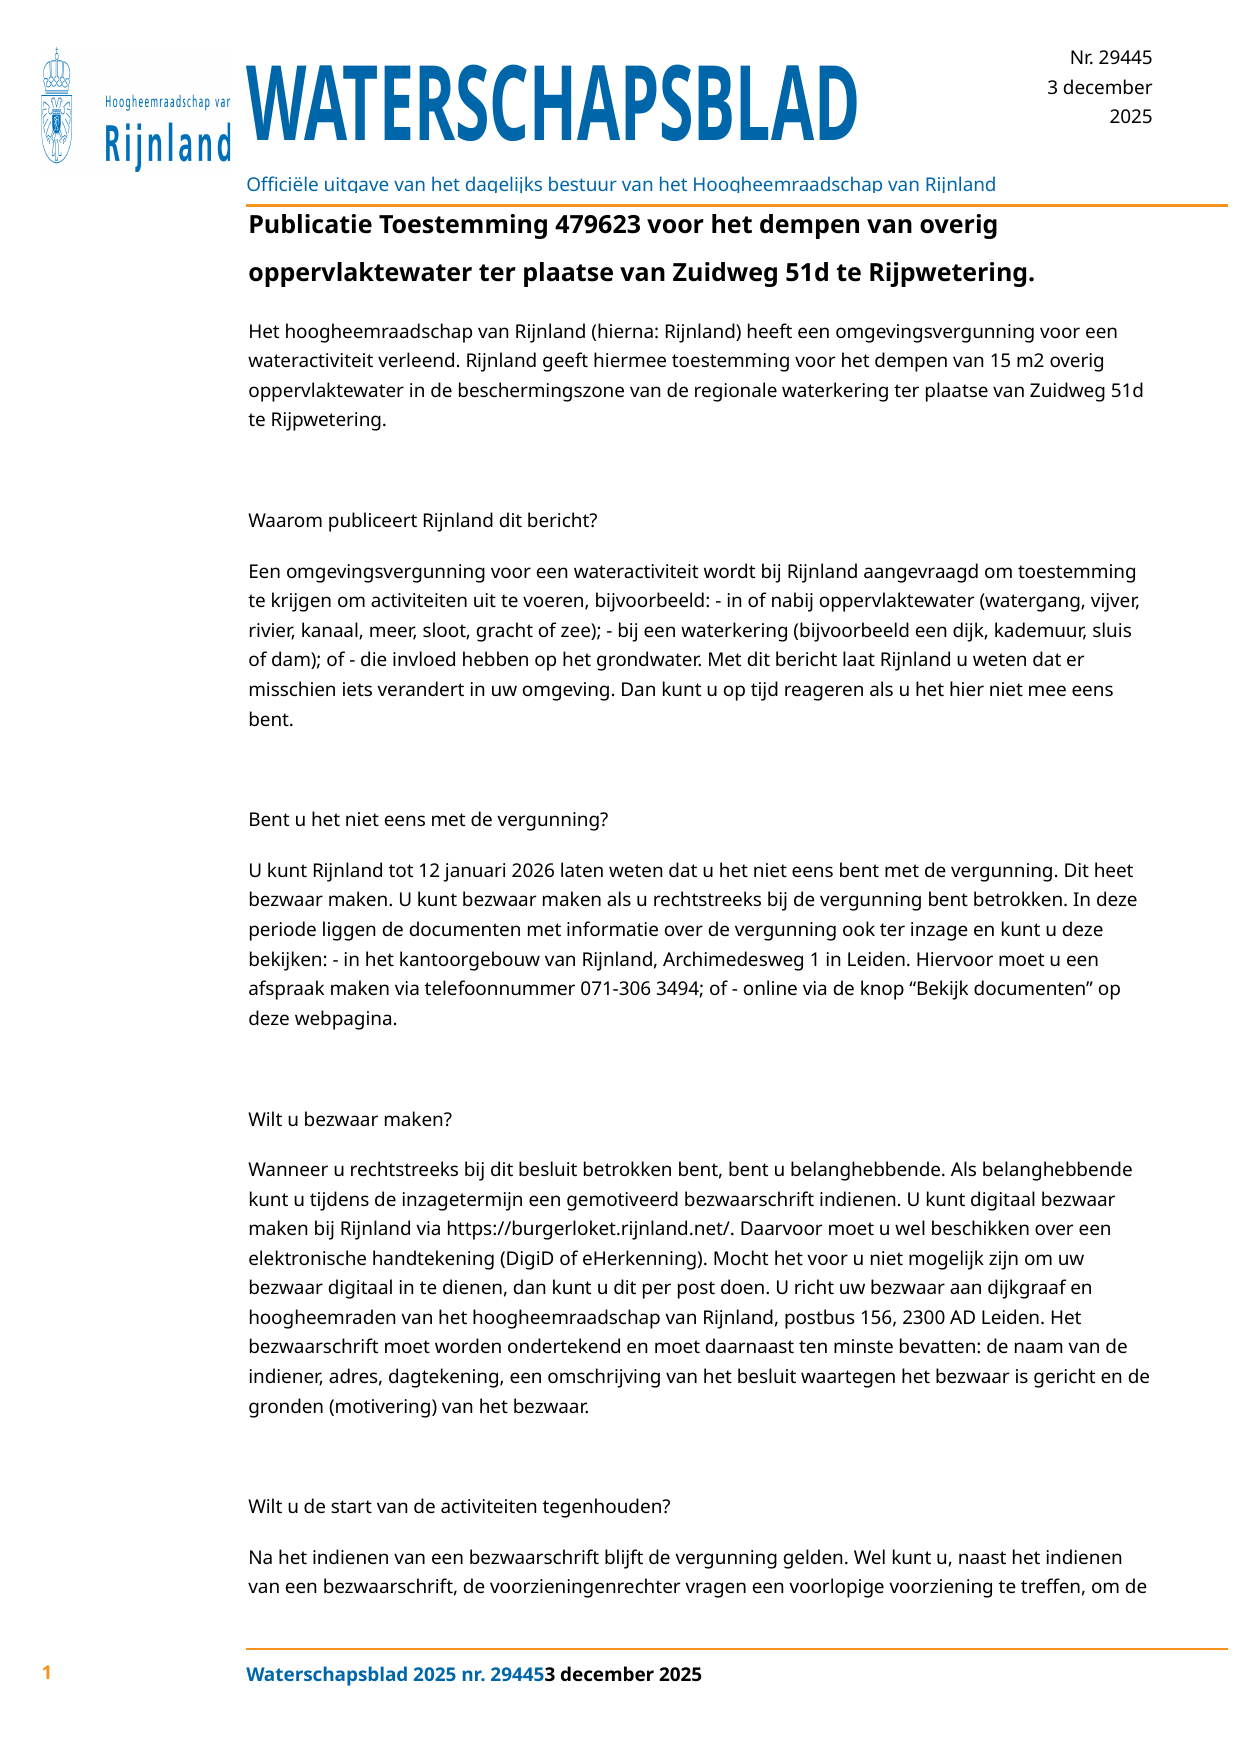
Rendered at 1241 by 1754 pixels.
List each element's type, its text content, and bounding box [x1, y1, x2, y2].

text Wilt u bezwaar maken? [248, 1106, 1152, 1132]
text Wanneer u rechtstreeks bij dit besluit betrokken bent, bent u belanghebbende. Als belanghebbende kunt u tijdens de inzagetermijn een gemotiveerd bezwaarschrift indienen. U kunt digitaal bezwaar maken bij Rijnland via https://burgerloket.rijnland.net/. Daarvoor moet u wel beschikken over een elektronische handtekening (DigiD of eHerkenning). Mocht het voor u niet mogelijk zijn om uw bezwaar digitaal in te dienen, dan kunt u dit per post doen. U richt uw bezwaar aan dijkgraaf en hoogheemraden van het hoogheemraadschap van Rijnland, postbus 156, 2300 AD Leiden. Het bezwaarschrift moet worden ondertekend en moet daarnaast ten minste bevatten: de naam van de indiener, adres, dagtekening, een omschrijving van het besluit waartegen het bezwaar is gericht en de gronden (motivering) van het bezwaar. [248, 1156, 1152, 1419]
text Het hoogheemraadschap van Rijnland (hierna: Rijnland) heeft een omgevingsvergunning voor een wateractiviteit verleend. Rijnland geeft hiermee toestemming voor het dempen van 15 m2 overig oppervlaktewater in de beschermingszone van de regionale waterkering ter plaatse van Zuidweg 51d te Rijpwetering. [248, 318, 1152, 432]
text Een omgevingsvergunning voor een wateractiviteit wordt bij Rijnland aangevraagd om toestemming te krijgen om activiteiten uit te voeren, bijvoorbeeld: - in of nabij oppervlaktewater (watergang, vijver, rivier, kanaal, meer, sloot, gracht of zee); - bij een waterkering (bijvoorbeeld een dijk, kademuur, sluis of dam); of - die invloed hebben op het grondwater. Met dit bericht laat Rijnland u weten dat er misschien iets verandert in uw omgeving. Dan kunt u op tijd reageren als u het hier niet mee eens bent. [248, 558, 1152, 732]
text Na het indienen van een bezwaarschrift blijft de vergunning gelden. Wel kunt u, naast het indienen van een bezwaarschrift, de voorzieningenrechter vragen een voorlopige voorziening te treffen, om de [248, 1544, 1152, 1599]
text U kunt Rijnland tot 12 januari 2026 laten weten dat u het niet eens bent met de vergunning. Dit heet bezwaar maken. U kunt bezwaar maken als u rechtstreeks bij de vergunning bent betrokken. In deze periode liggen de documenten met informatie over de vergunning ook ter inzage en kunt u deze bekijken: - in het kantoorgebouw van Rijnland, Archimedesweg 1 in Leiden. Hiervoor moet u een afspraak maken via telefoonnummer 071-306 3494; of - online via de knop “Bekijk documenten” op deze webpagina. [248, 857, 1152, 1031]
text Wilt u de start van de activiteiten tegenhouden? [248, 1494, 1152, 1519]
text Bent u het niet eens met de vergunning? [248, 807, 1152, 832]
picture [41, 47, 231, 172]
text Waarom publiceert Rijnland dit bericht? [248, 507, 1152, 533]
text Publicatie Toestemming 479623 voor het dempen van overig oppervlaktewater ter plaatse van Zuidweg 51d te Rijpwetering. [248, 207, 1152, 288]
